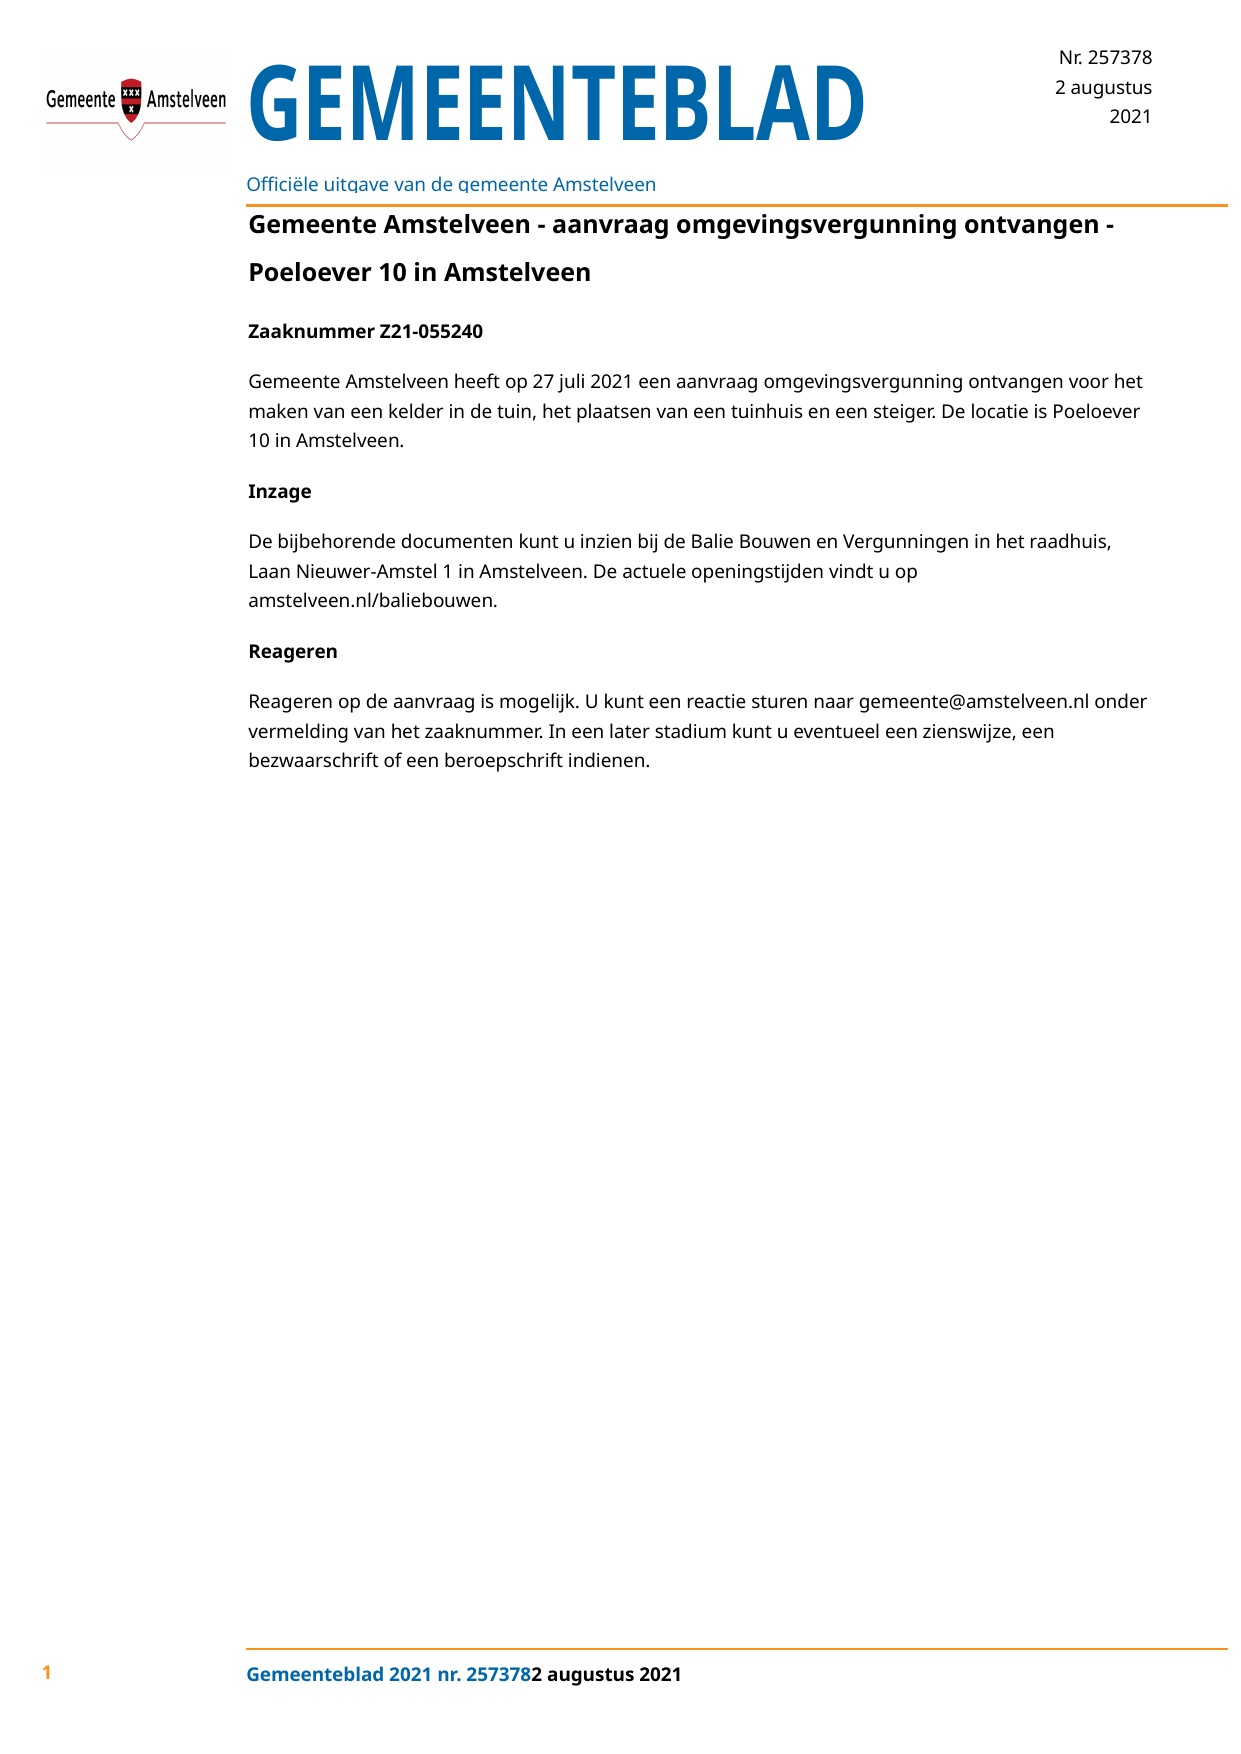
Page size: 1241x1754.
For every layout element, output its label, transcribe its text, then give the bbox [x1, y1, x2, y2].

text Reageren [248, 638, 1152, 664]
picture [41, 47, 231, 172]
text Zaaknummer Z21-055240 [248, 318, 1152, 344]
text Gemeente Amstelveen heeft op 27 juli 2021 een aanvraag omgevingsvergunning ontvangen voor het maken van een kelder in de tuin, het plaatsen van een tuinhuis en een steiger. De locatie is Poeloever 10 in Amstelveen. [248, 368, 1152, 453]
text Reageren op de aanvraag is mogelijk. U kunt een reactie sturen naar gemeente@amstelveen.nl onder vermelding van het zaaknummer. In een later stadium kunt u eventueel een zienswijze, een bezwaarschrift of een beroepschrift indienen. [248, 688, 1152, 773]
text Inzage [248, 478, 1152, 504]
text Gemeente Amstelveen - aanvraag omgevingsvergunning ontvangen - Poeloever 10 in Amstelveen [248, 207, 1152, 288]
text De bijbehorende documenten kunt u inzien bij de Balie Bouwen en Vergunningen in het raadhuis, Laan Nieuwer-Amstel 1 in Amstelveen. De actuele openingstijden vindt u op amstelveen.nl/baliebouwen. [248, 528, 1152, 613]
